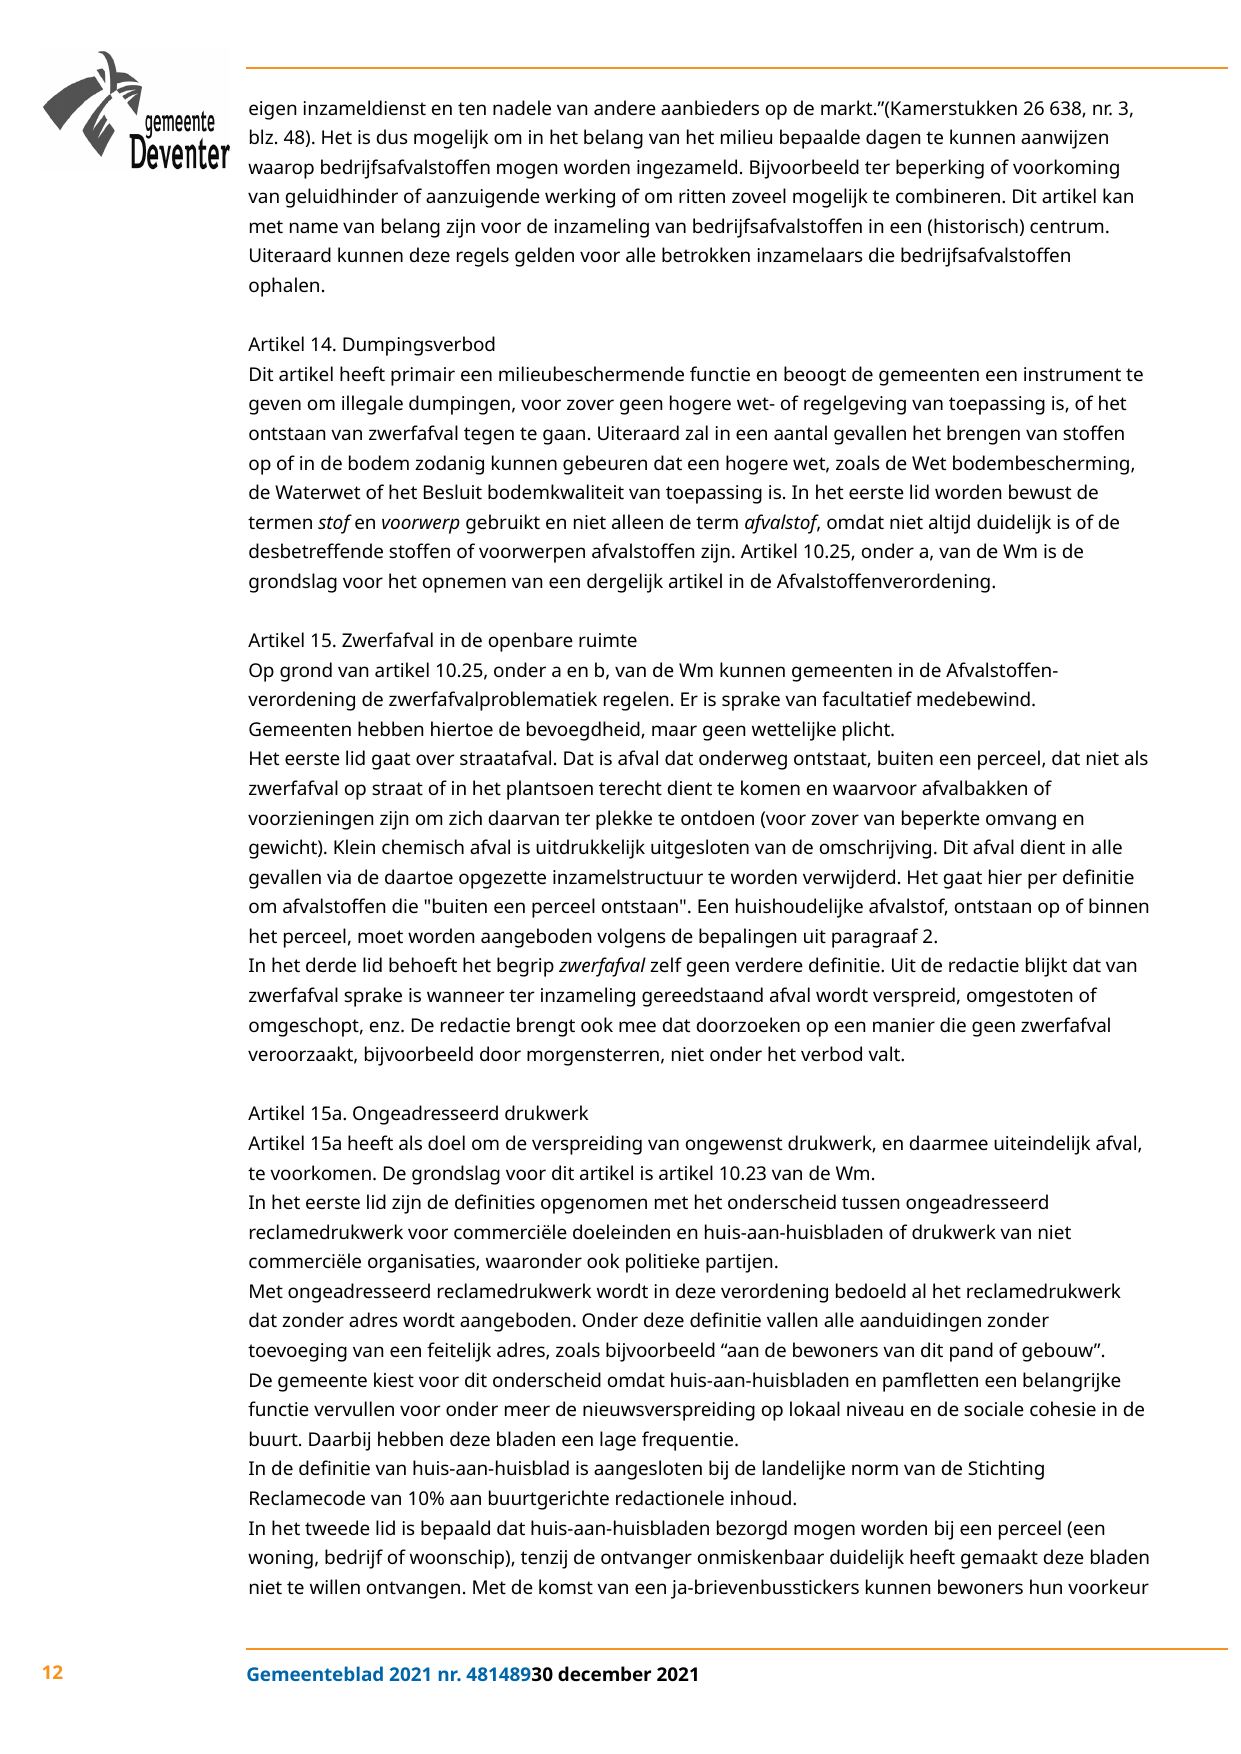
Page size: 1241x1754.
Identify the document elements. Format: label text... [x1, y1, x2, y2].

text Artikel 14. Dumpingsverbod [248, 331, 1152, 357]
text De gemeente kiest voor dit onderscheid omdat huis-aan-huisbladen en pamfletten een belangrijke functie vervullen voor onder meer de nieuwsverspreiding op lokaal niveau en de sociale cohesie in de buurt. Daarbij hebben deze bladen een lage frequentie. [248, 1367, 1152, 1452]
picture [41, 47, 231, 172]
text In het tweede lid is bepaald dat huis-aan-huisbladen bezorgd mogen worden bij een perceel (een woning, bedrijf of woonschip), tenzij de ontvanger onmiskenbaar duidelijk heeft gemaakt deze bladen niet te willen ontvangen. Met de komst van een ja-brievenbusstickers kunnen bewoners hun voorkeur [248, 1515, 1152, 1600]
text Dit artikel heeft primair een milieubeschermende functie en beoogt de gemeenten een instrument te geven om illegale dumpingen, voor zover geen hogere wet- of regelgeving van toepassing is, of het ontstaan van zwerfafval tegen te gaan. Uiteraard zal in een aantal gevallen het brengen van stoffen op of in de bodem zodanig kunnen gebeuren dat een hogere wet, zoals de Wet bodembescherming, de Waterwet of het Besluit bodemkwaliteit van toepassing is. In het eerste lid worden bewust de termen stof en voorwerp gebruikt en niet alleen de term afvalstof, omdat niet altijd duidelijk is of de desbetreffende stoffen of voorwerpen afvalstoffen zijn. Artikel 10.25, onder a, van de Wm is de grondslag voor het opnemen van een dergelijk artikel in de Afvalstoffenverordening. [248, 361, 1152, 594]
text Met ongeadresseerd reclamedrukwerk wordt in deze verordening bedoeld al het reclamedrukwerk dat zonder adres wordt aangeboden. Onder deze definitie vallen alle aanduidingen zonder toevoeging van een feitelijk adres, zoals bijvoorbeeld “aan de bewoners van dit pand of gebouw”. [248, 1278, 1152, 1363]
text Op grond van artikel 10.25, onder a en b, van de Wm kunnen gemeenten in de Afvalstoffen- verordening de zwerfafvalproblematiek regelen. Er is sprake van facultatief medebewind. [248, 657, 1152, 712]
text Artikel 15a. Ongeadresseerd drukwerk [248, 1101, 1152, 1126]
text In het eerste lid zijn de definities opgenomen met het onderscheid tussen ongeadresseerd reclamedrukwerk voor commerciële doeleinden en huis-aan-huisbladen of drukwerk van niet commerciële organisaties, waaronder ook politieke partijen. [248, 1189, 1152, 1274]
text Artikel 15. Zwerfafval in de openbare ruimte [248, 627, 1152, 653]
text In het derde lid behoeft het begrip zwerfafval zelf geen verdere definitie. Uit de redactie blijkt dat van zwerfafval sprake is wanneer ter inzameling gereedstaand afval wordt verspreid, omgestoten of omgeschopt, enz. De redactie brengt ook mee dat doorzoeken op een manier die geen zwerfafval veroorzaakt, bijvoorbeeld door morgensterren, niet onder het verbod valt. [248, 953, 1152, 1067]
text Artikel 15a heeft als doel om de verspreiding van ongewenst drukwerk, en daarmee uiteindelijk afval, te voorkomen. De grondslag voor dit artikel is artikel 10.23 van de Wm. [248, 1130, 1152, 1186]
text Gemeenten hebben hiertoe de bevoegdheid, maar geen wettelijke plicht. [248, 716, 1152, 742]
text In de definitie van huis-aan-huisblad is aangesloten bij de landelijke norm van de Stichting Reclamecode van 10% aan buurtgerichte redactionele inhoud. [248, 1456, 1152, 1511]
text Het eerste lid gaat over straatafval. Dat is afval dat onderweg ontstaat, buiten een perceel, dat niet als zwerfafval op straat of in het plantsoen terecht dient te komen en waarvoor afvalbakken of voorzieningen zijn om zich daarvan ter plekke te ontdoen (voor zover van beperkte omvang en gewicht). Klein chemisch afval is uitdrukkelijk uitgesloten van de omschrijving. Dit afval dient in alle gevallen via de daartoe opgezette inzamelstructuur te worden verwijderd. Het gaat hier per definitie om afvalstoffen die "buiten een perceel ontstaan". Een huishoudelijke afvalstof, ontstaan op of binnen het perceel, moet worden aangeboden volgens de bepalingen uit paragraaf 2. [248, 746, 1152, 949]
text eigen inzameldienst en ten nadele van andere aanbieders op de markt.”(Kamerstukken 26 638, nr. 3, blz. 48). Het is dus mogelijk om in het belang van het milieu bepaalde dagen te kunnen aanwijzen waarop bedrijfsafvalstoffen mogen worden ingezameld. Bijvoorbeeld ter beperking of voorkoming van geluidhinder of aanzuigende werking of om ritten zoveel mogelijk te combineren. Dit artikel kan met name van belang zijn voor de inzameling van bedrijfsafvalstoffen in een (historisch) centrum. Uiteraard kunnen deze regels gelden voor alle betrokken inzamelaars die bedrijfsafvalstoffen ophalen. [248, 95, 1152, 298]
